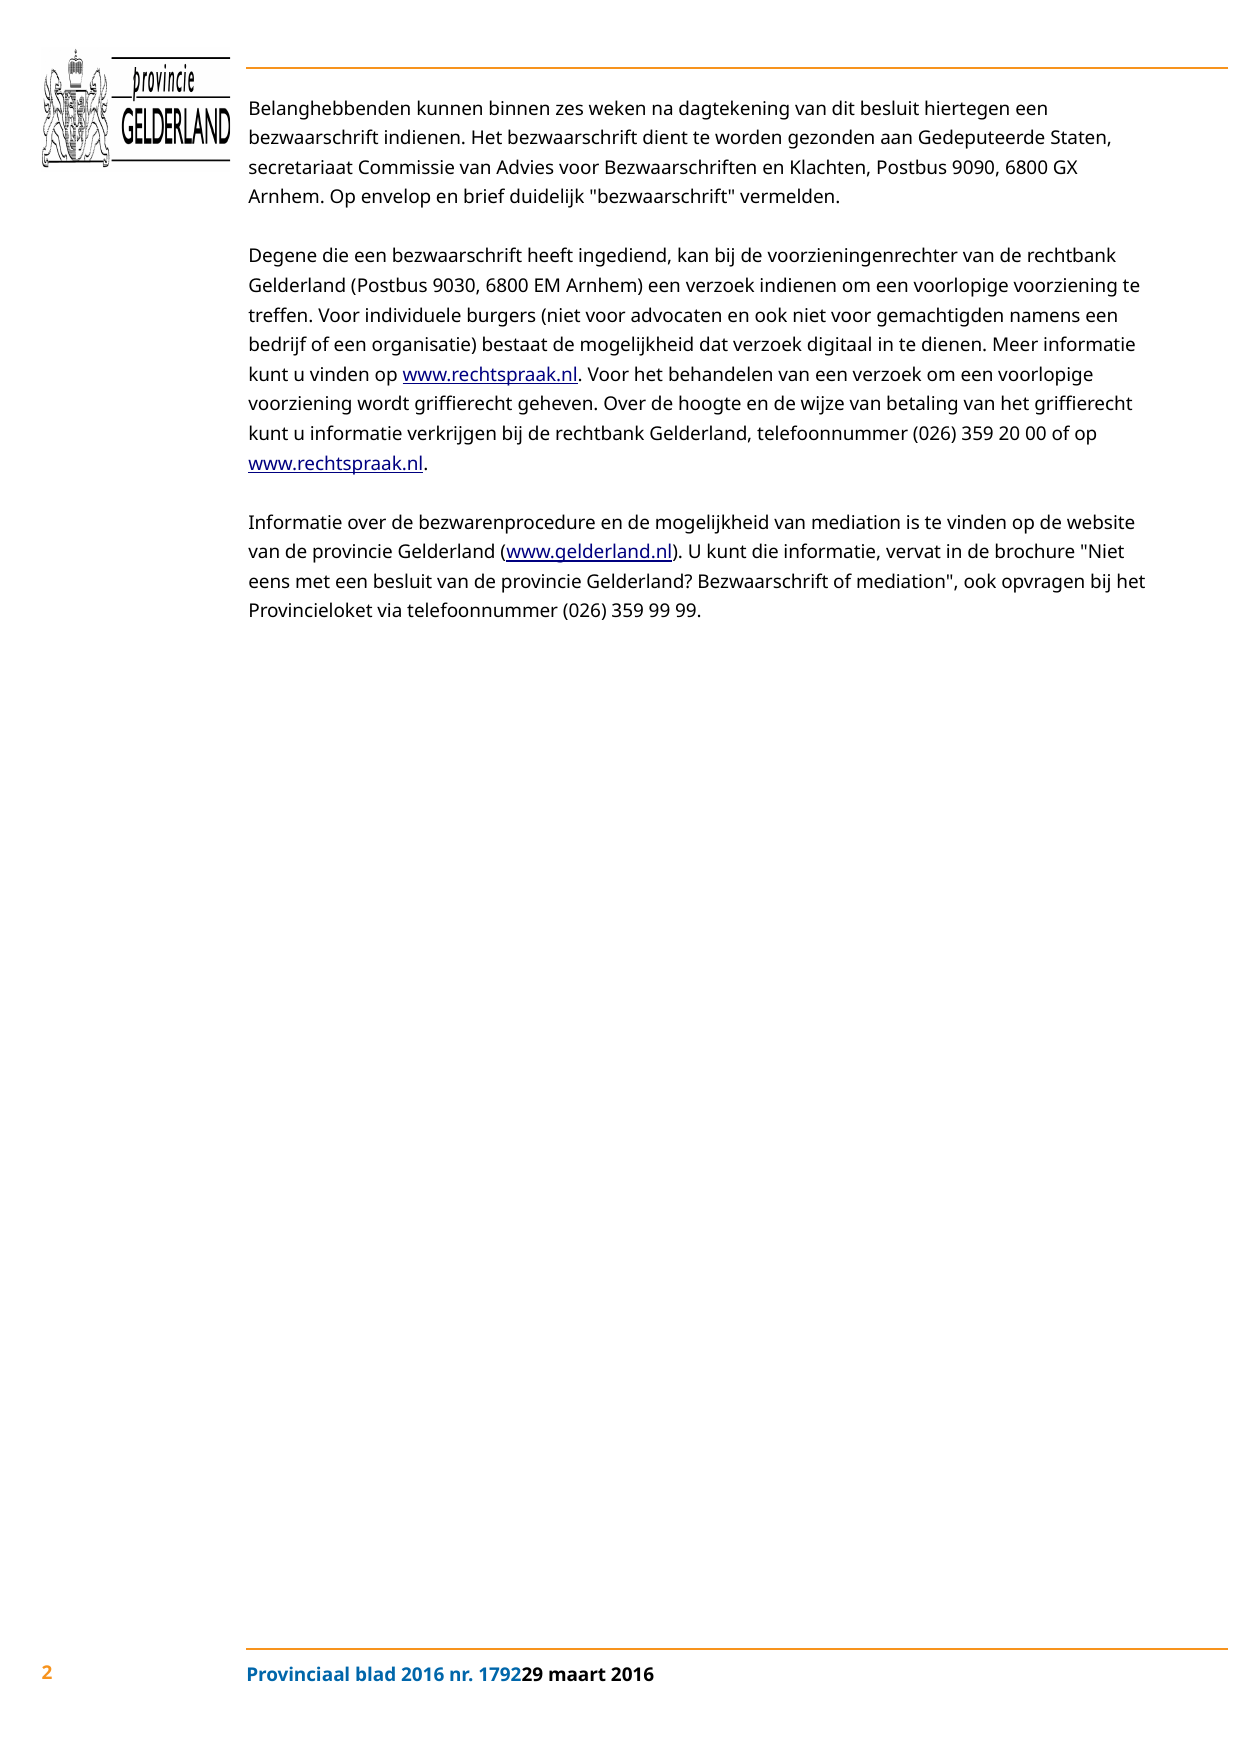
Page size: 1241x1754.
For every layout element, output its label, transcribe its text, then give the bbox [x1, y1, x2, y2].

text Belanghebbenden kunnen binnen zes weken na dagtekening van dit besluit hiertegen een bezwaarschrift indienen. Het bezwaarschrift dient te worden gezonden aan Gedeputeerde Staten, secretariaat Commissie van Advies voor Bezwaarschriften en Klachten, Postbus 9090, 6800 GX Arnhem. Op envelop en brief duidelijk "bezwaarschrift" vermelden. [248, 95, 1152, 209]
picture [41, 47, 231, 172]
text Degene die een bezwaarschrift heeft ingediend, kan bij de voorzieningenrechter van de rechtbank Gelderland (Postbus 9030, 6800 EM Arnhem) een verzoek indienen om een voorlopige voorziening te treffen. Voor individuele burgers (niet voor advocaten en ook niet voor gemachtigden namens een bedrijf of een organisatie) bestaat de mogelijkheid dat verzoek digitaal in te dienen. Meer informatie kunt u vinden op www.rechtspraak.nl. Voor het behandelen van een verzoek om een voorlopige voorziening wordt griffierecht geheven. Over de hoogte en de wijze van betaling van het griffierecht kunt u informatie verkrijgen bij de rechtbank Gelderland, telefoonnummer (026) 359 20 00 of op www.rechtspraak.nl. [248, 243, 1152, 476]
text Informatie over de bezwarenprocedure en de mogelijkheid van mediation is te vinden op de website van de provincie Gelderland (www.gelderland.nl). U kunt die informatie, vervat in de brochure "Niet eens met een besluit van de provincie Gelderland? Bezwaarschrift of mediation", ook opvragen bij het Provincieloket via telefoonnummer (026) 359 99 99. [248, 509, 1152, 623]
